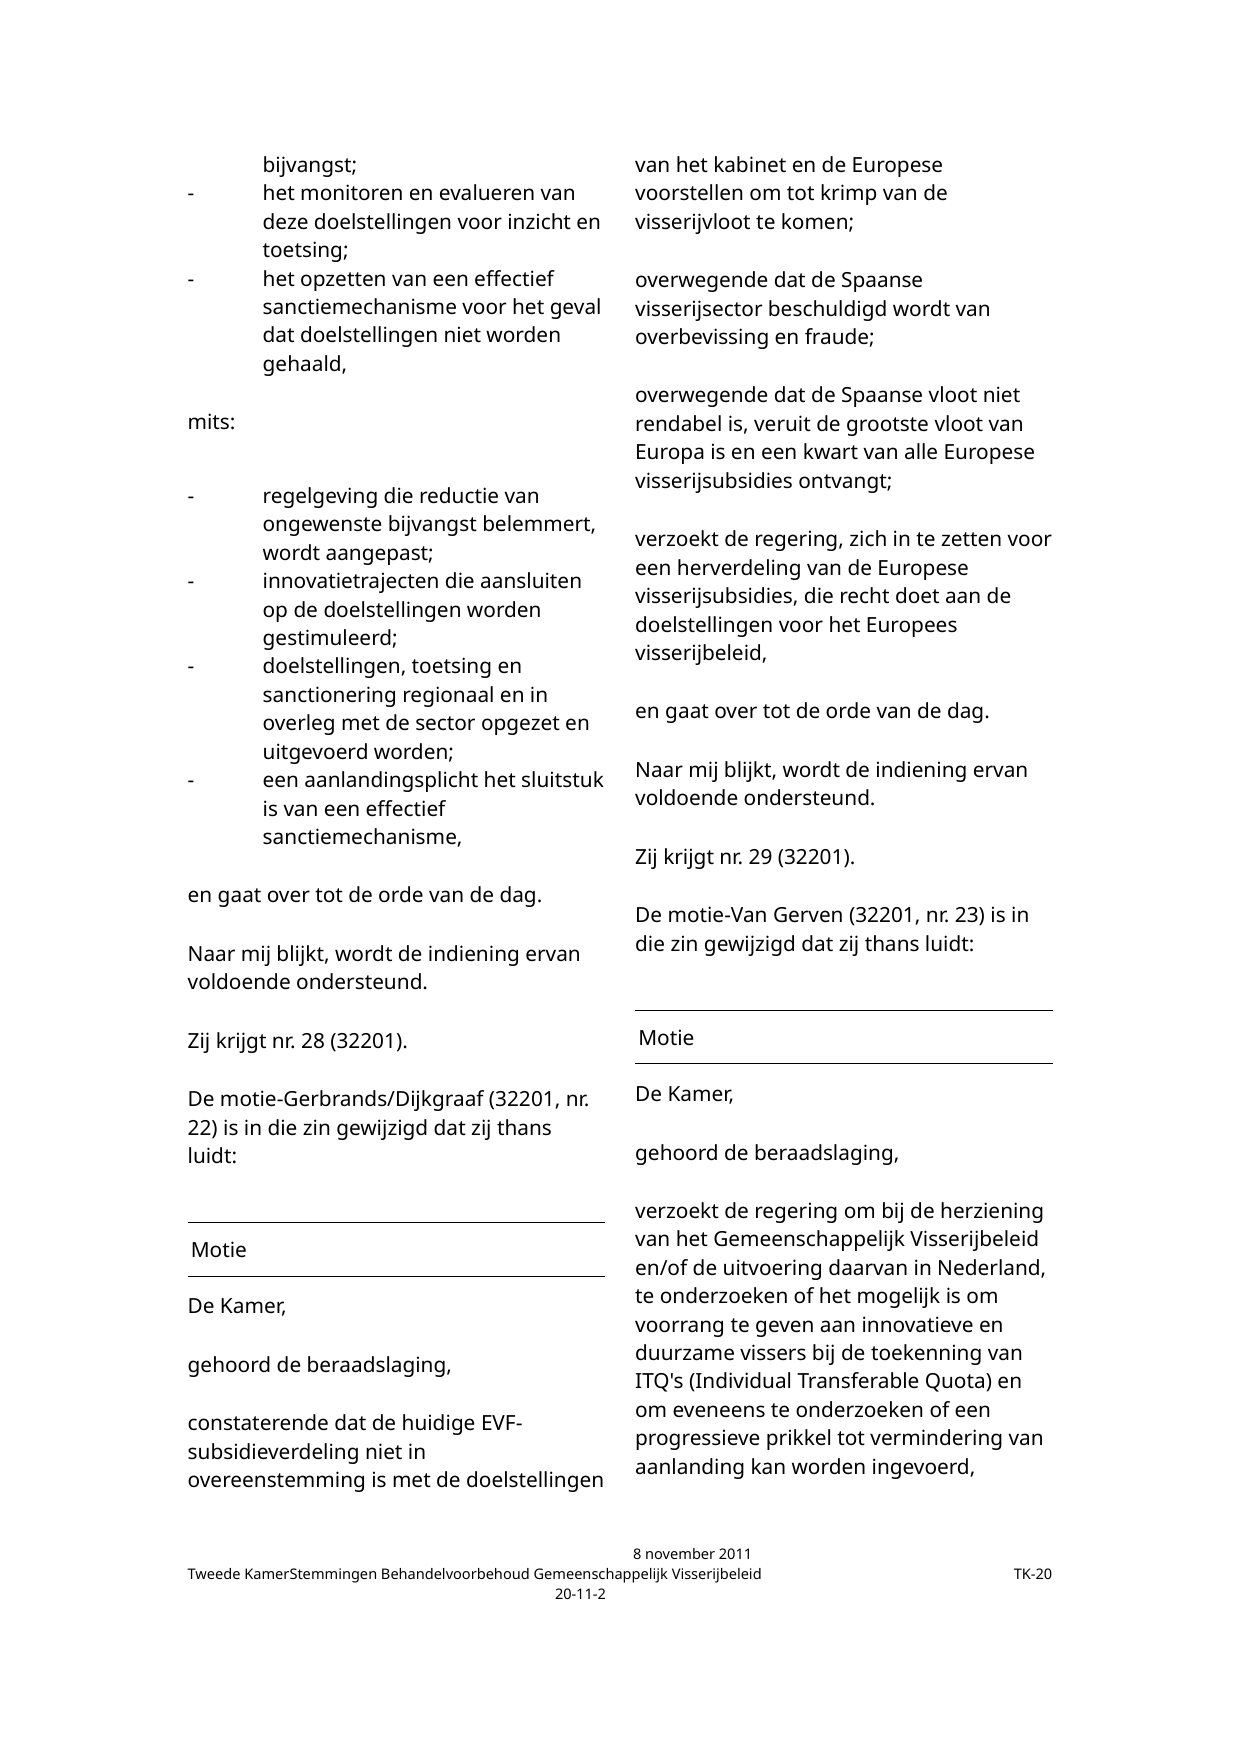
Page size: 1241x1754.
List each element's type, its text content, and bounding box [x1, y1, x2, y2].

list het opzetten van een effectief sanctiemechanisme voor het geval dat doelstellingen niet worden gehaald, [187, 264, 605, 377]
text De Kamer, [635, 1079, 1053, 1108]
text mits: [187, 407, 605, 436]
text Naar mij blijkt, wordt de indiening ervan voldoende ondersteund. [635, 755, 1053, 812]
text verzoekt de regering om bij de herziening van het Gemeenschappelijk Visserijbeleid en/of de uitvoering daarvan in Nederland, te onderzoeken of het mogelijk is om voorrang te geven aan innovatieve en duurzame vissers bij de toekenning van ITQ's (Individual Transferable Quota) en om eveneens te onderzoeken of een progressieve prikkel tot vermindering van aanlanding kan worden ingevoerd, [635, 1196, 1053, 1480]
subtitle Motie [635, 1011, 1053, 1063]
text Zij krijgt nr. 28 (32201). [187, 1026, 605, 1054]
text en gaat over tot de orde van de dag. [187, 881, 605, 909]
text De motie-Gerbrands/Dijkgraaf (32201, nr. 22) is in die zin gewijzigd dat zij thans luidt: [187, 1084, 605, 1170]
text gehoord de beraadslaging, [187, 1350, 605, 1378]
text en gaat over tot de orde van de dag. [635, 697, 1053, 725]
list het monitoren en evalueren van deze doelstellingen voor inzicht en toetsing; [187, 178, 605, 264]
subtitle Motie [187, 1223, 605, 1277]
text overwegende dat de Spaanse vloot niet rendabel is, veruit de grootste vloot van Europa is en een kwart van alle Europese visserijsubsidies ontvangt; [635, 381, 1053, 494]
text De motie-Van Gerven (32201, nr. 23) is in die zin gewijzigd dat zij thans luidt: [635, 900, 1053, 957]
text van het kabinet en de Europese voorstellen om tot krimp van de visserijvloot te komen; [635, 150, 1053, 235]
list bijvangst; [187, 150, 605, 178]
text De Kamer, [187, 1292, 605, 1320]
text verzoekt de regering, zich in te zetten voor een herverdeling van de Europese visserijsubsidies, die recht doet aan de doelstellingen voor het Europees visserijbeleid, [635, 524, 1053, 667]
list een aanlandingsplicht het sluitstuk is van een effectief sanctiemechanisme, [187, 765, 605, 851]
text constaterende dat de huidige EVF-subsidieverdeling niet in overeenstemming is met de doelstellingen [187, 1408, 605, 1494]
text Zij krijgt nr. 29 (32201). [635, 842, 1053, 870]
text overwegende dat de Spaanse visserijsector beschuldigd wordt van overbevissing en fraude; [635, 265, 1053, 351]
list doelstellingen, toetsing en sanctionering regionaal en in overleg met de sector opgezet en uitgevoerd worden; [187, 652, 605, 765]
list innovatietrajecten die aansluiten op de doelstellingen worden gestimuleerd; [187, 566, 605, 652]
text Naar mij blijkt, wordt de indiening ervan voldoende ondersteund. [187, 939, 605, 996]
list regelgeving die reductie van ongewenste bijvangst belemmert, wordt aangepast; [187, 481, 605, 566]
text gehoord de beraadslaging, [635, 1138, 1053, 1166]
